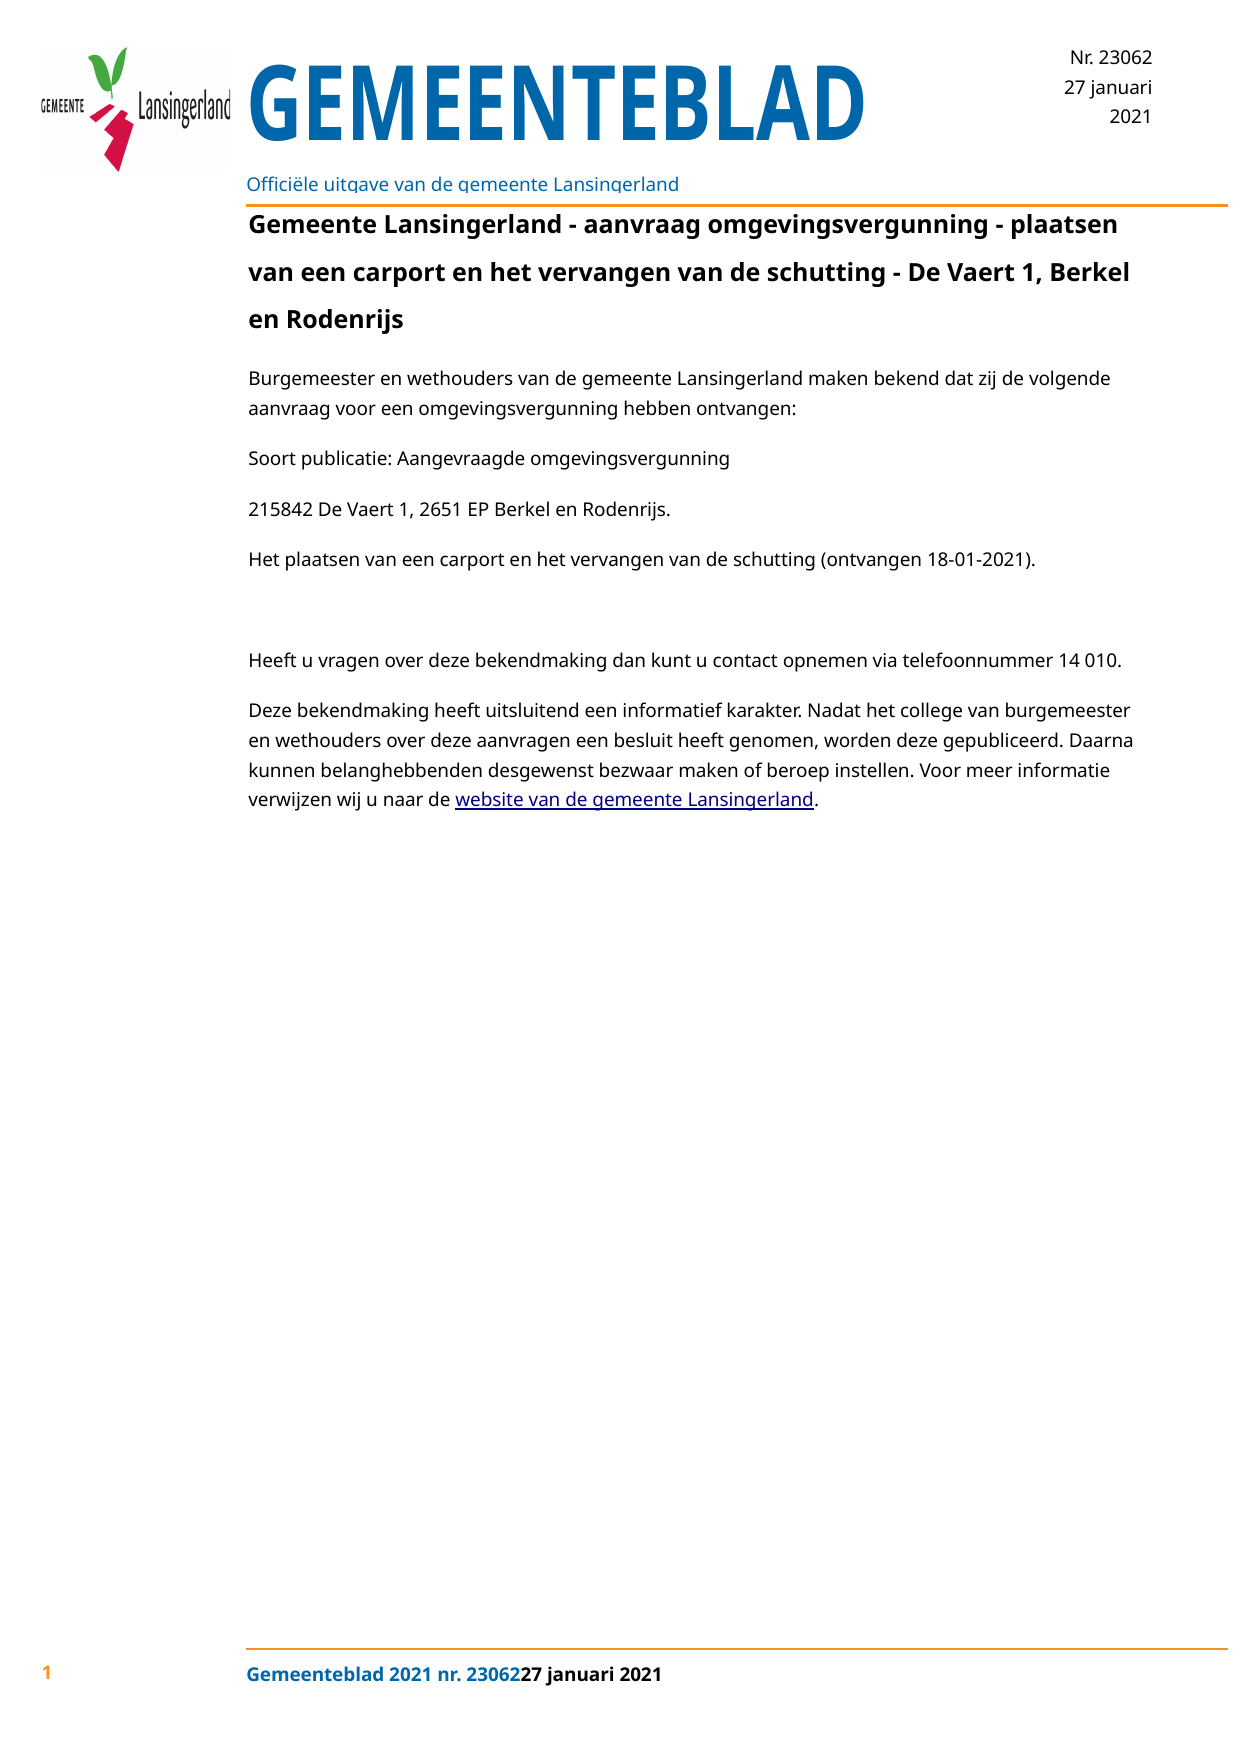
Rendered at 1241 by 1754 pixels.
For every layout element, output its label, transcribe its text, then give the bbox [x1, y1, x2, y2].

text Soort publicatie: Aangevraagde omgevingsvergunning [248, 446, 1152, 471]
text Heeft u vragen over deze bekendmaking dan kunt u contact opnemen via telefoonnummer 14 010. [248, 647, 1152, 673]
text 215842 De Vaert 1, 2651 EP Berkel en Rodenrijs. [248, 496, 1152, 522]
text Gemeente Lansingerland - aanvraag omgevingsvergunning - plaatsen van een carport en het vervangen van de schutting - De Vaert 1, Berkel en Rodenrijs [248, 207, 1152, 336]
text Deze bekendmaking heeft uitsluitend een informatief karakter. Nadat het college van burgemeester en wethouders over deze aanvragen een besluit heeft genomen, worden deze gepubliceerd. Daarna kunnen belanghebbenden desgewenst bezwaar maken of beroep instellen. Voor meer informatie verwijzen wij u naar de website van de gemeente Lansingerland. [248, 698, 1152, 812]
text Burgemeester en wethouders van de gemeente Lansingerland maken bekend dat zij de volgende aanvraag voor een omgevingsvergunning hebben ontvangen: [248, 366, 1152, 421]
text Het plaatsen van een carport en het vervangen van de schutting (ontvangen 18-01-2021). [248, 546, 1152, 572]
picture [41, 47, 231, 172]
